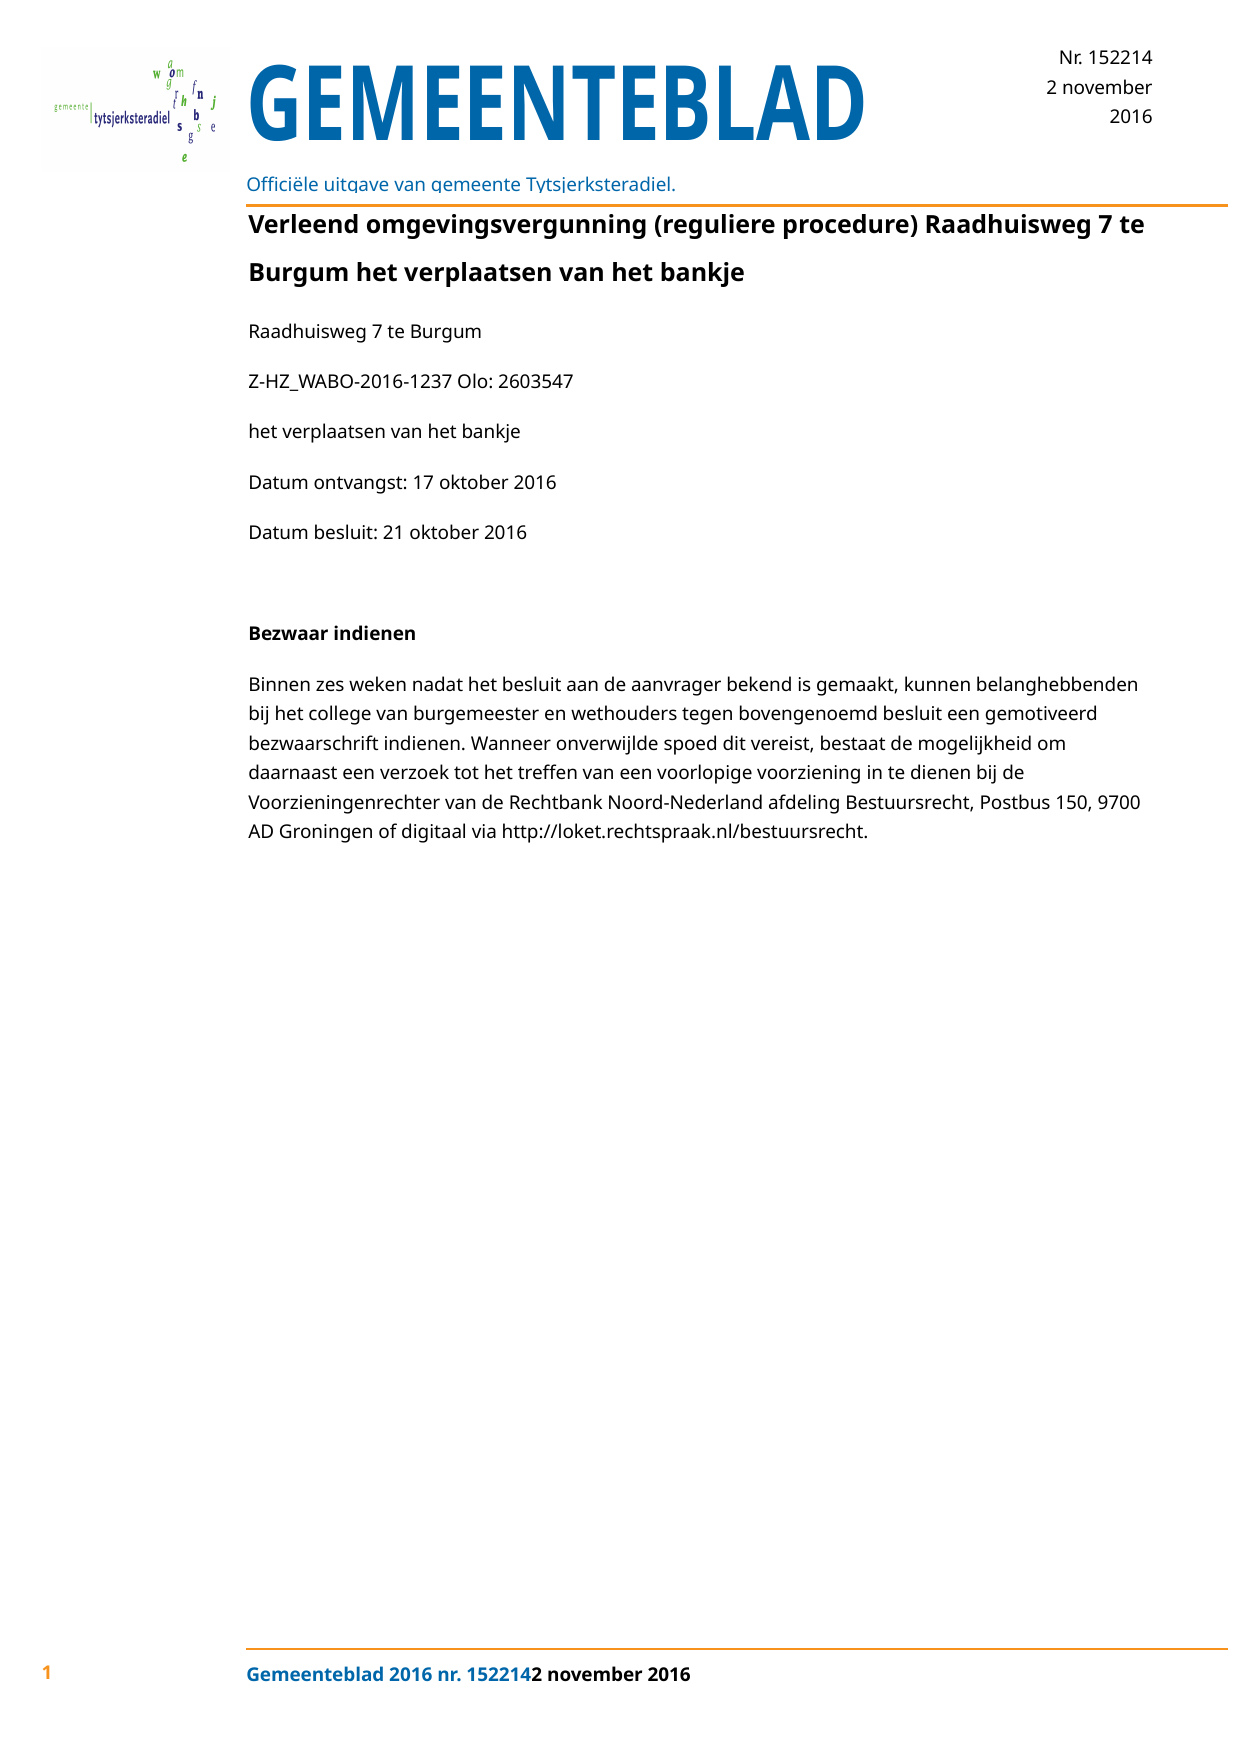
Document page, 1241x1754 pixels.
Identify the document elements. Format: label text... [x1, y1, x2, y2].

text Datum besluit: 21 oktober 2016 [248, 519, 1152, 545]
text Raadhuisweg 7 te Burgum [248, 318, 1152, 344]
text Bezwaar indienen [248, 620, 1152, 646]
text het verplaatsen van het bankje [248, 419, 1152, 444]
text Verleend omgevingsvergunning (reguliere procedure) Raadhuisweg 7 te Burgum het verplaatsen van het bankje [248, 207, 1152, 288]
text Binnen zes weken nadat het besluit aan de aanvrager bekend is gemaakt, kunnen belanghebbenden bij het college van burgemeester en wethouders tegen bovengenoemd besluit een gemotiveerd bezwaarschrift indienen. Wanneer onverwijlde spoed dit vereist, bestaat de mogelijkheid om daarnaast een verzoek tot het treffen van een voorlopige voorziening in te dienen bij de Voorzieningenrechter van de Rechtbank Noord-Nederland afdeling Bestuursrecht, Postbus 150, 9700 AD Groningen of digitaal via http://loket.rechtspraak.nl/bestuursrecht. [248, 671, 1152, 844]
picture [41, 47, 231, 172]
text Z-HZ_WABO-2016-1237 Olo: 2603547 [248, 368, 1152, 394]
text Datum ontvangst: 17 oktober 2016 [248, 469, 1152, 495]
